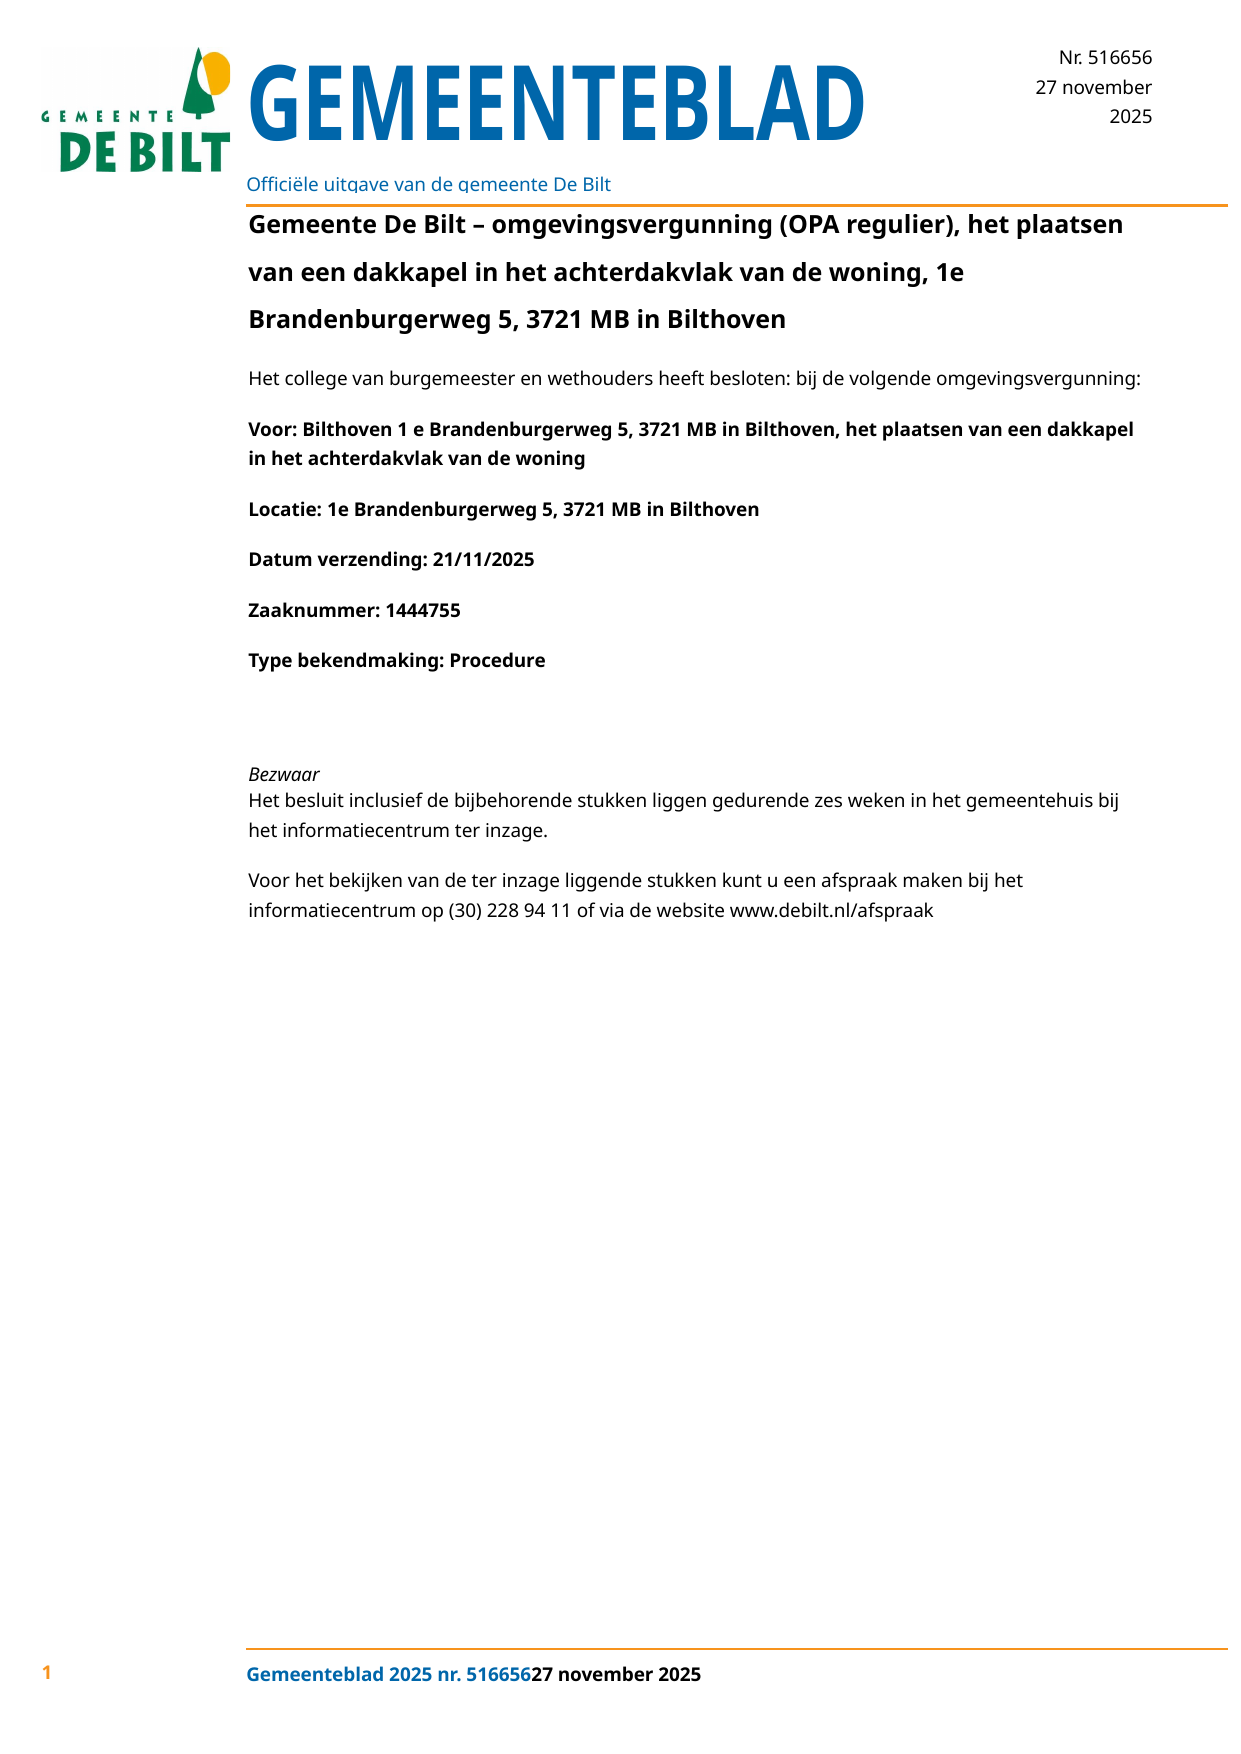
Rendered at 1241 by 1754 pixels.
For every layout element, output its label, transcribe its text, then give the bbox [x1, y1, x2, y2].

text Gemeente De Bilt – omgevingsvergunning (OPA regulier), het plaatsen van een dakkapel in het achterdakvlak van de woning, 1e Brandenburgerweg 5, 3721 MB in Bilthoven [248, 207, 1152, 336]
text Datum verzending: 21/11/2025 [248, 546, 1152, 572]
text Het college van burgemeester en wethouders heeft besloten: bij de volgende omgevingsvergunning: [248, 366, 1152, 391]
text Bezwaar [248, 762, 1152, 787]
picture [41, 47, 231, 172]
text Voor: Bilthoven 1 e Brandenburgerweg 5, 3721 MB in Bilthoven, het plaatsen van een dakkapel in het achterdakvlak van de woning [248, 416, 1152, 471]
text Voor het bekijken van de ter inzage liggende stukken kunt u een afspraak maken bij het informatiecentrum op (30) 228 94 11 of via de website www.debilt.nl/afspraak [248, 867, 1152, 923]
text Locatie: 1e Brandenburgerweg 5, 3721 MB in Bilthoven [248, 496, 1152, 522]
text Het besluit inclusief de bijbehorende stukken liggen gedurende zes weken in het gemeentehuis bij het informatiecentrum ter inzage. [248, 787, 1152, 843]
text Type bekendmaking: Procedure [248, 647, 1152, 673]
text Zaaknummer: 1444755 [248, 597, 1152, 622]
